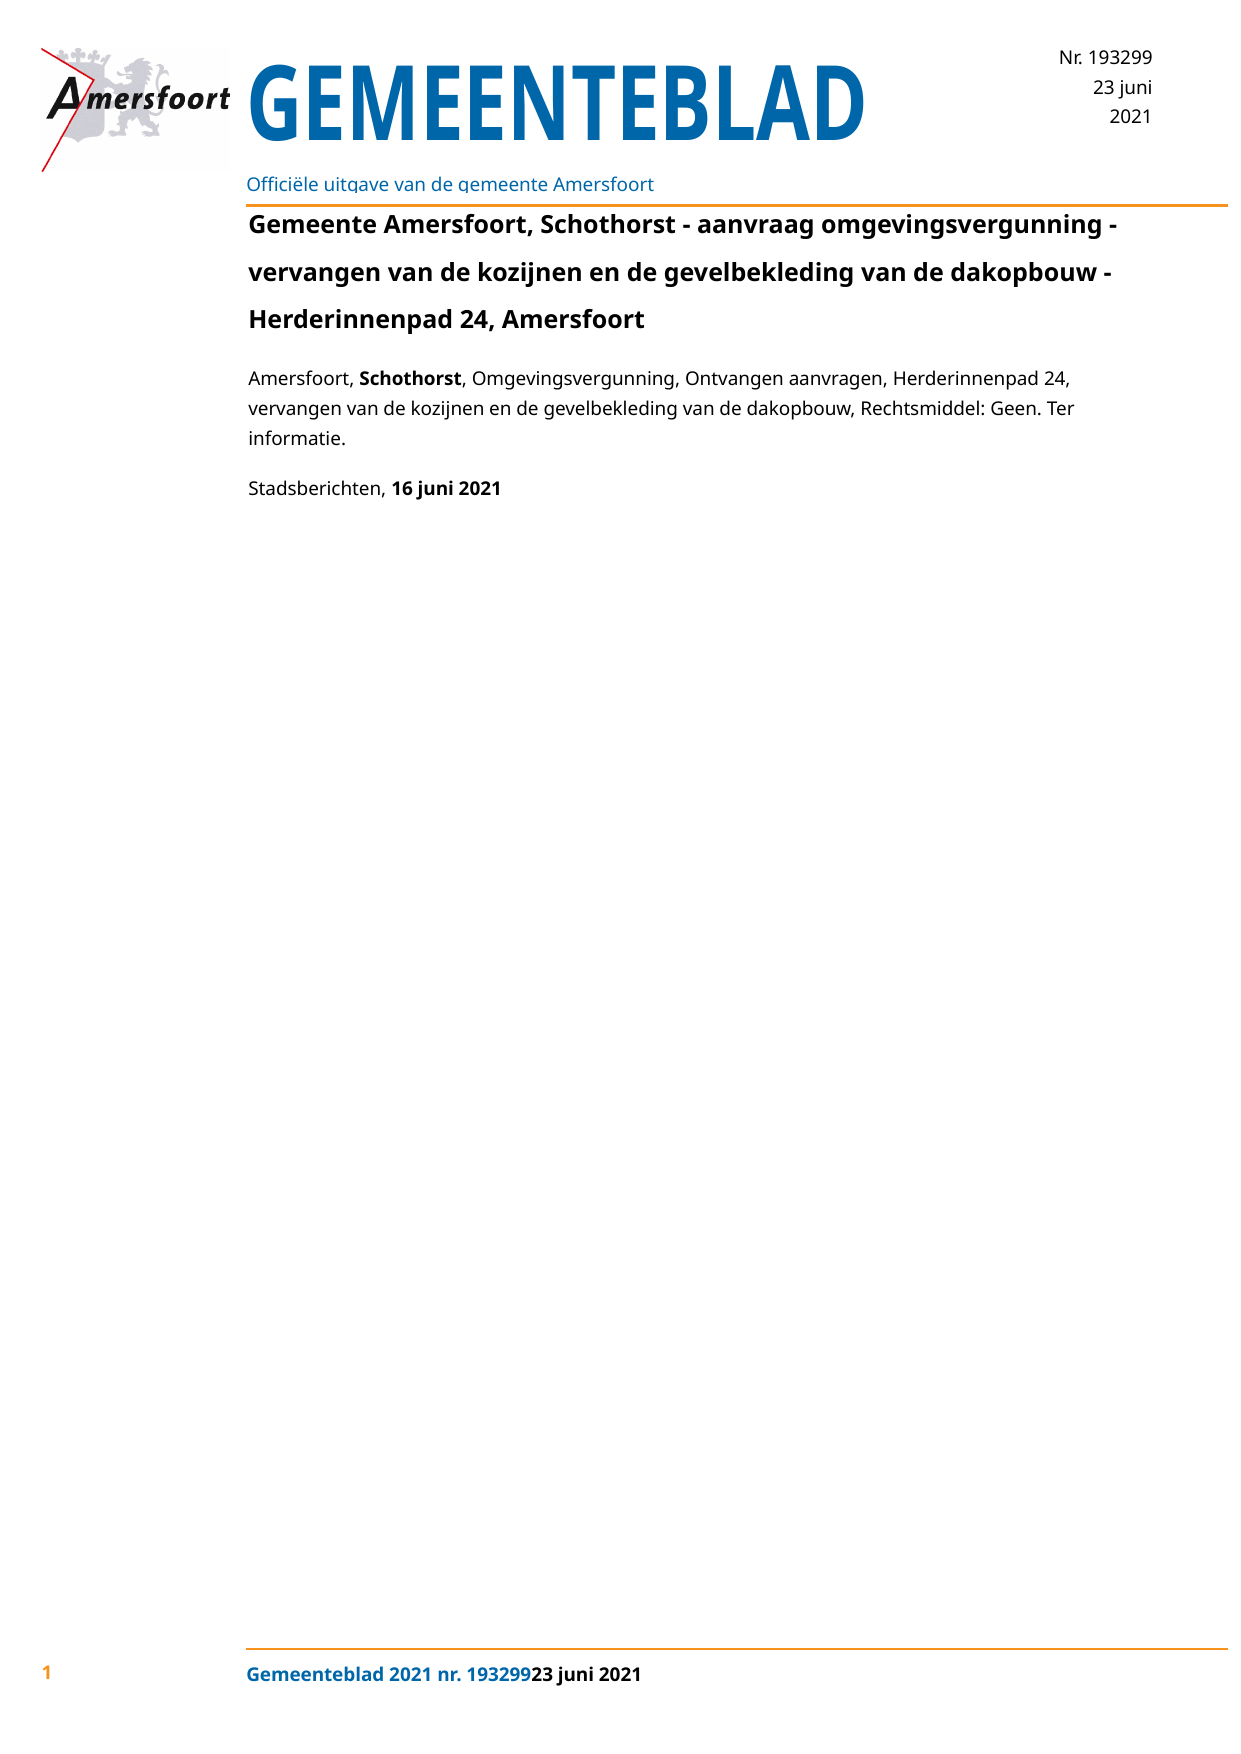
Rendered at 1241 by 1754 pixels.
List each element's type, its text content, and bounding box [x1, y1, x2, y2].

text Amersfoort, Schothorst, Omgevingsvergunning, Ontvangen aanvragen, Herderinnenpad 24, vervangen van de kozijnen en de gevelbekleding van de dakopbouw, Rechtsmiddel: Geen. Ter informatie. [248, 366, 1152, 450]
text Gemeente Amersfoort, Schothorst - aanvraag omgevingsvergunning - vervangen van de kozijnen en de gevelbekleding van de dakopbouw - Herderinnenpad 24, Amersfoort [248, 207, 1152, 336]
text Stadsberichten, 16 juni 2021 [248, 475, 1152, 501]
picture [41, 47, 231, 172]
